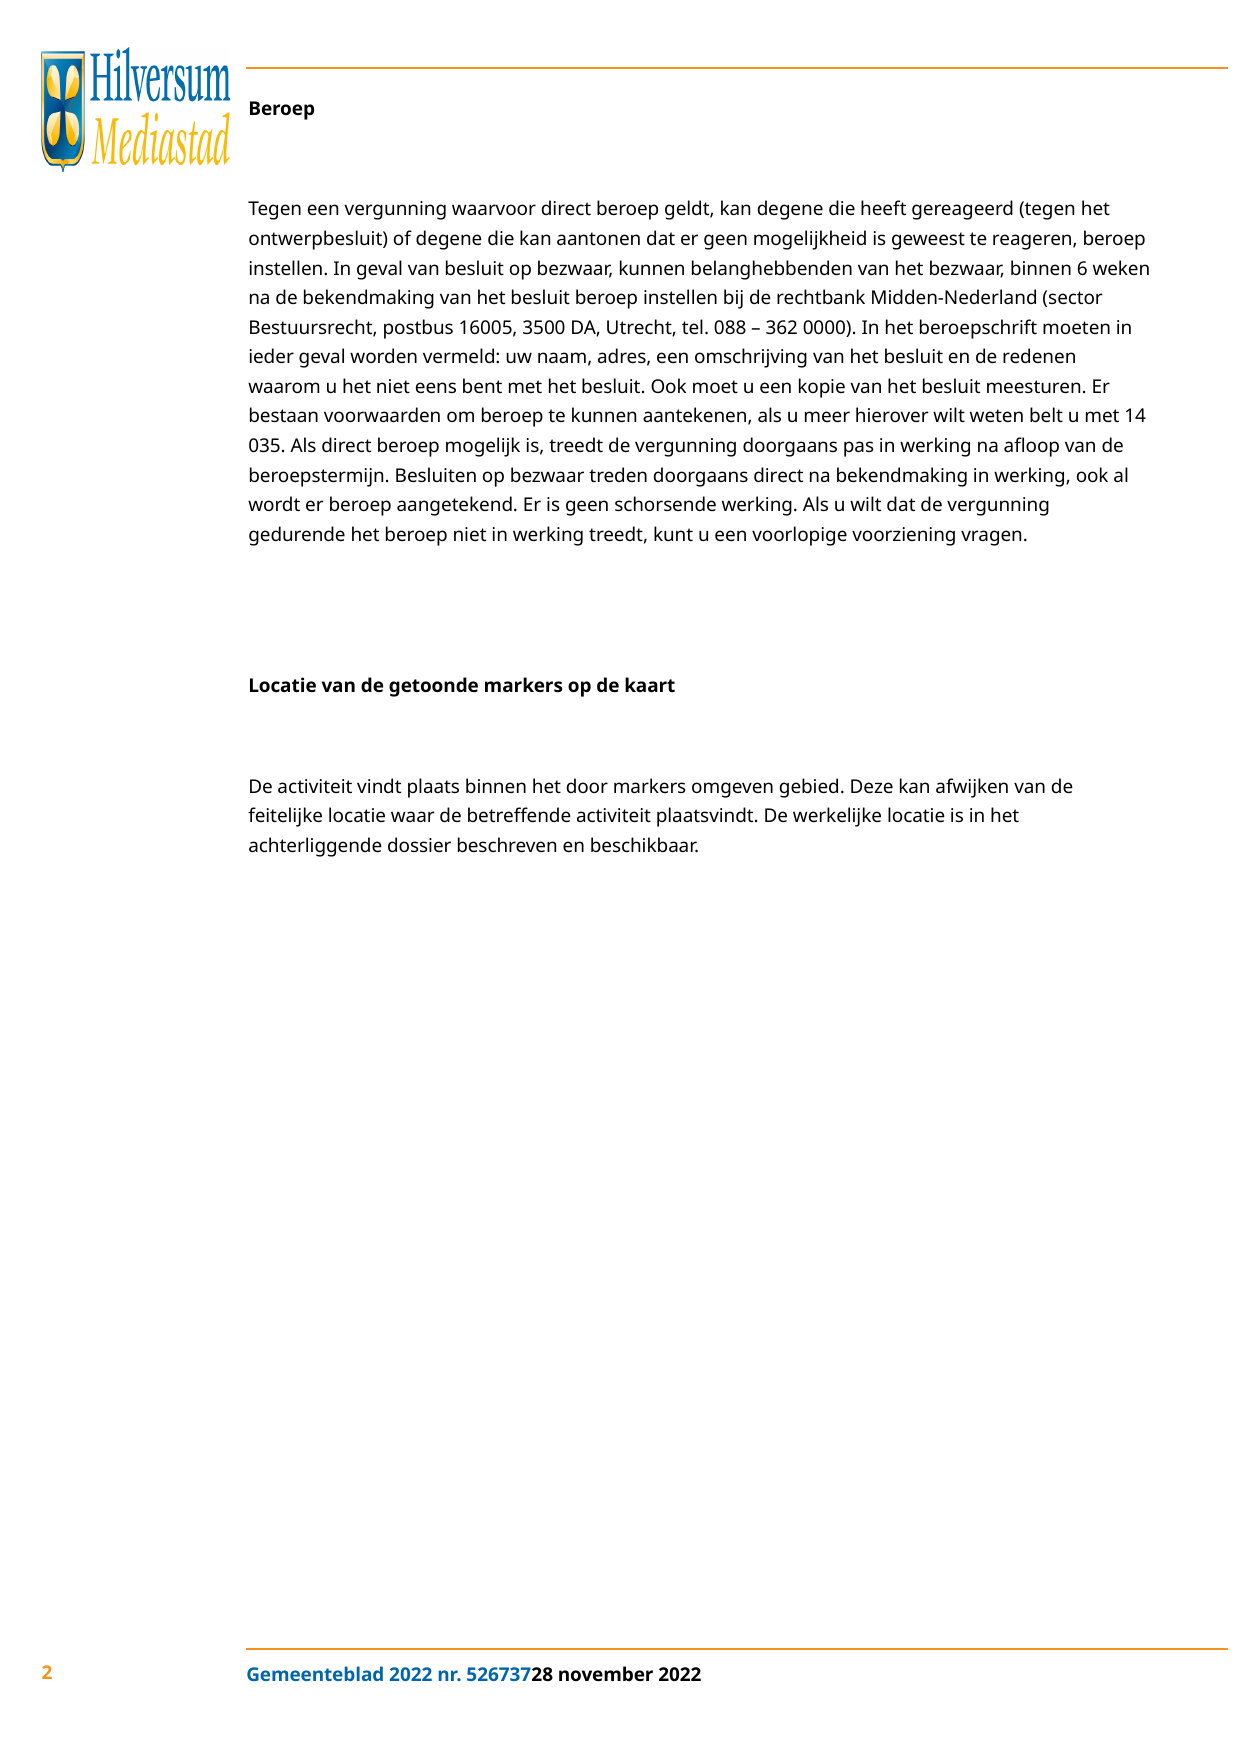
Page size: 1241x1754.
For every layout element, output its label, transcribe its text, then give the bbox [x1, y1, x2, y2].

text Tegen een vergunning waarvoor direct beroep geldt, kan degene die heeft gereageerd (tegen het ontwerpbesluit) of degene die kan aantonen dat er geen mogelijkheid is geweest te reageren, beroep instellen. In geval van besluit op bezwaar, kunnen belanghebbenden van het bezwaar, binnen 6 weken na de bekendmaking van het besluit beroep instellen bij de rechtbank Midden-Nederland (sector Bestuursrecht, postbus 16005, 3500 DA, Utrecht, tel. 088 – 362 0000). In het beroepschrift moeten in ieder geval worden vermeld: uw naam, adres, een omschrijving van het besluit en de redenen waarom u het niet eens bent met het besluit. Ook moet u een kopie van het besluit meesturen. Er bestaan voorwaarden om beroep te kunnen aantekenen, als u meer hierover wilt weten belt u met 14 035. Als direct beroep mogelijk is, treedt de vergunning doorgaans pas in werking na afloop van de beroepstermijn. Besluiten op bezwaar treden doorgaans direct na bekendmaking in werking, ook al wordt er beroep aangetekend. Er is geen schorsende werking. Als u wilt dat de vergunning gedurende het beroep niet in werking treedt, kunt u een voorlopige voorziening vragen. [248, 196, 1152, 547]
text Beroep [248, 95, 1152, 121]
text De activiteit vindt plaats binnen het door markers omgeven gebied. Deze kan afwijken van de feitelijke locatie waar de betreffende activiteit plaatsvindt. De werkelijke locatie is in het achterliggende dossier beschreven en beschikbaar. [248, 773, 1152, 858]
text Locatie van de getoonde markers op de kaart [248, 672, 1152, 698]
picture [41, 47, 231, 172]
